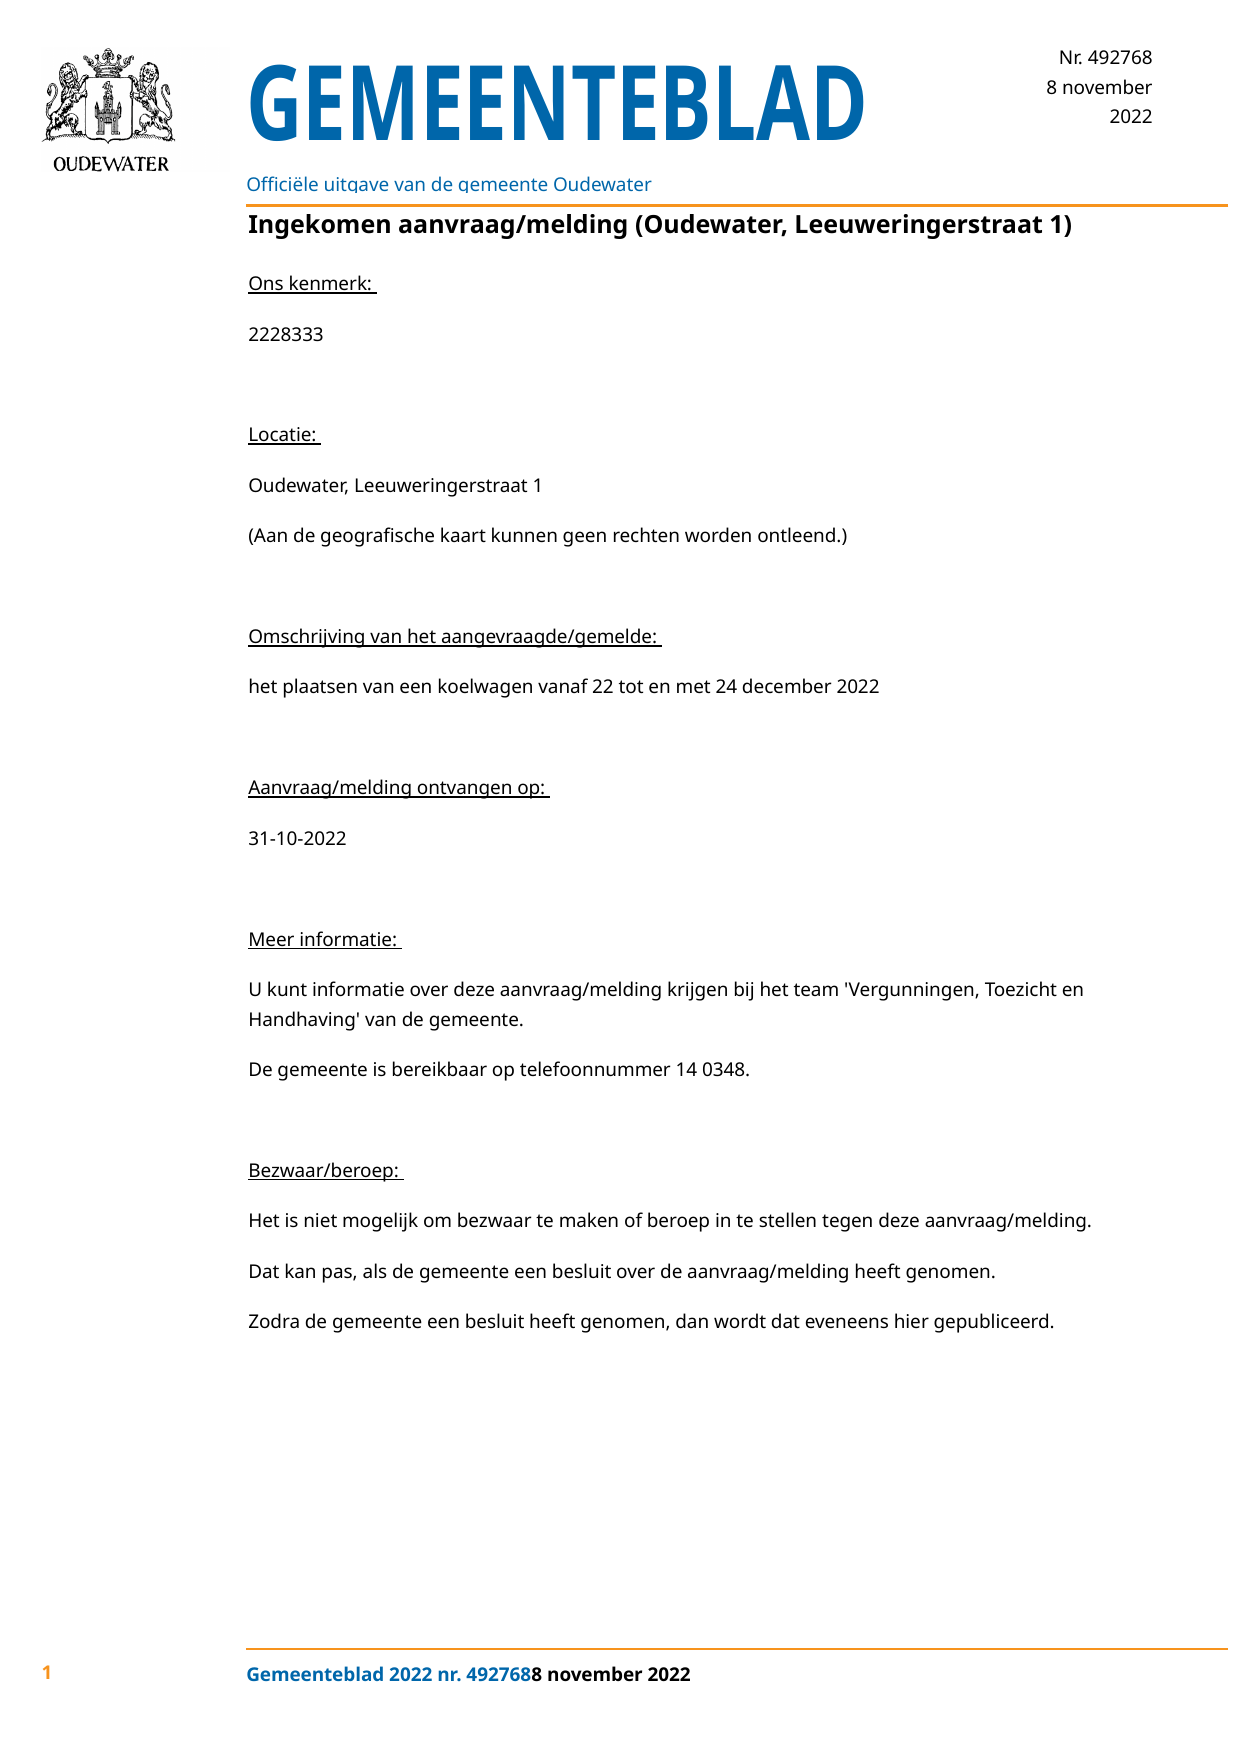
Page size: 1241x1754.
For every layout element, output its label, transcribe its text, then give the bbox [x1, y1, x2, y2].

text Bezwaar/beroep: [248, 1157, 1152, 1183]
text Locatie: [248, 422, 1152, 447]
text Oudewater, Leeuweringerstraat 1 [248, 472, 1152, 498]
text Dat kan pas, als de gemeente een besluit over de aanvraag/melding heeft genomen. [248, 1258, 1152, 1283]
text U kunt informatie over deze aanvraag/melding krijgen bij het team 'Vergunningen, Toezicht en Handhaving' van de gemeente. [248, 976, 1152, 1031]
text Omschrijving van het aangevraagde/gemelde: [248, 623, 1152, 649]
text Zodra de gemeente een besluit heeft genomen, dan wordt dat eveneens hier gepubliceerd. [248, 1308, 1152, 1334]
text Ingekomen aanvraag/melding (Oudewater, Leeuweringerstraat 1) [248, 207, 1152, 241]
text Ons kenmerk: [248, 270, 1152, 296]
picture [41, 47, 231, 172]
text (Aan de geografische kaart kunnen geen rechten worden ontleend.) [248, 522, 1152, 548]
text Aanvraag/melding ontvangen op: [248, 774, 1152, 800]
text Meer informatie: [248, 926, 1152, 951]
text 2228333 [248, 321, 1152, 346]
text het plaatsen van een koelwagen vanaf 22 tot en met 24 december 2022 [248, 674, 1152, 699]
text Het is niet mogelijk om bezwaar te maken of beroep in te stellen tegen deze aanvraag/melding. [248, 1207, 1152, 1233]
text 31-10-2022 [248, 825, 1152, 851]
text De gemeente is bereikbaar op telefoonnummer 14 0348. [248, 1056, 1152, 1082]
